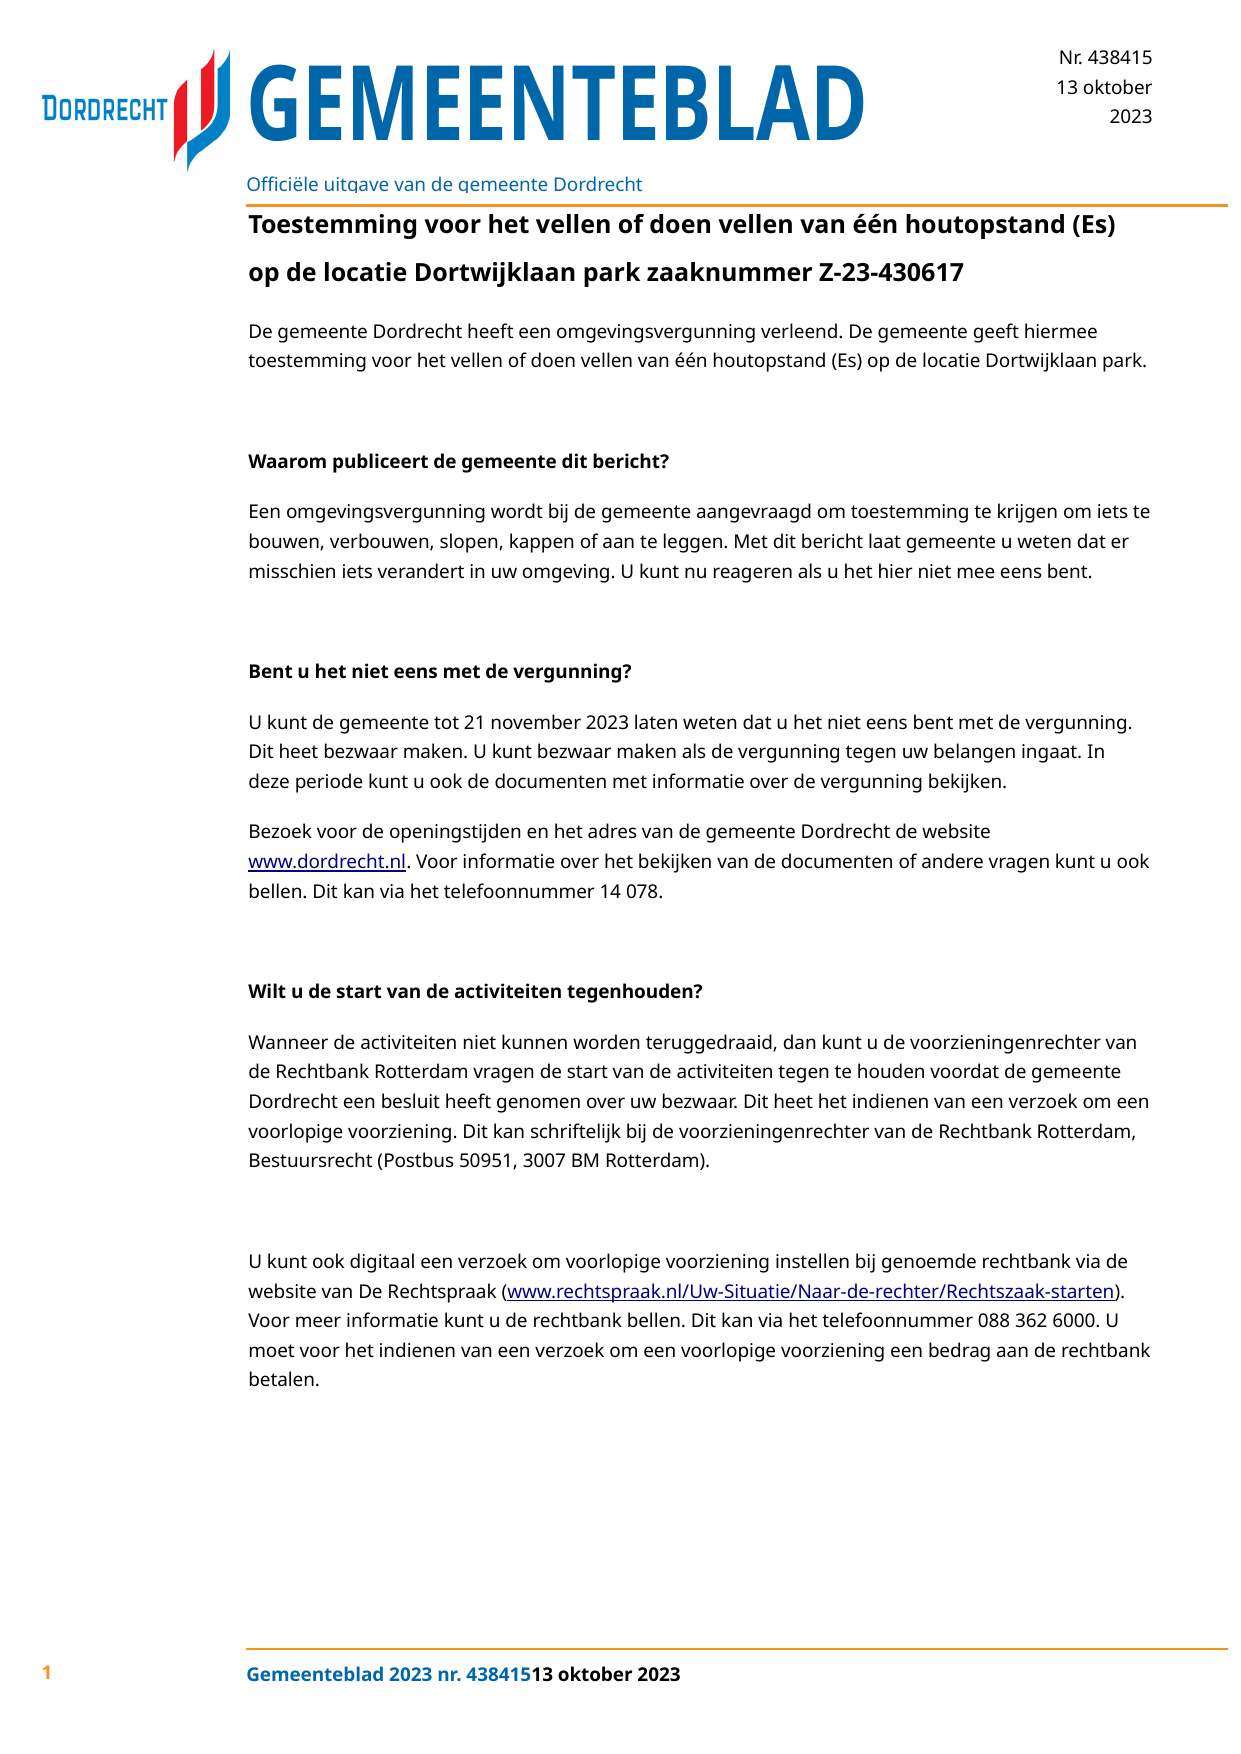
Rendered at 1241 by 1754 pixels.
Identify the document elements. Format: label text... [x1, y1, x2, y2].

text Bezoek voor de openingstijden en het adres van de gemeente Dordrecht de website www.dordrecht.nl. Voor informatie over het bekijken van de documenten of andere vragen kunt u ook bellen. Dit kan via het telefoonnummer 14 078. [248, 819, 1152, 904]
text U kunt ook digitaal een verzoek om voorlopige voorziening instellen bij genoemde rechtbank via de website van De Rechtspraak (www.rechtspraak.nl/Uw-Situatie/Naar-de-rechter/Rechtszaak-starten). Voor meer informatie kunt u de rechtbank bellen. Dit kan via het telefoonnummer 088 362 6000. U moet voor het indienen van een verzoek om een voorlopige voorziening een bedrag aan de rechtbank betalen. [248, 1248, 1152, 1392]
text Een omgevingsvergunning wordt bij de gemeente aangevraagd om toestemming te krijgen om iets te bouwen, verbouwen, slopen, kappen of aan te leggen. Met dit bericht laat gemeente u weten dat er misschien iets verandert in uw omgeving. U kunt nu reageren als u het hier niet mee eens bent. [248, 499, 1152, 584]
text Waarom publiceert de gemeente dit bericht? [248, 448, 1152, 474]
text Wilt u de start van de activiteiten tegenhouden? [248, 979, 1152, 1004]
text Toestemming voor het vellen of doen vellen van één houtopstand (Es) op de locatie Dortwijklaan park zaaknummer Z-23-430617 [248, 207, 1152, 288]
text De gemeente Dordrecht heeft een omgevingsvergunning verleend. De gemeente geeft hiermee toestemming voor het vellen of doen vellen van één houtopstand (Es) op de locatie Dortwijklaan park. [248, 318, 1152, 373]
picture [41, 47, 231, 172]
text Bent u het niet eens met de vergunning? [248, 659, 1152, 684]
text U kunt de gemeente tot 21 november 2023 laten weten dat u het niet eens bent met de vergunning. Dit heet bezwaar maken. U kunt bezwaar maken als de vergunning tegen uw belangen ingaat. In deze periode kunt u ook de documenten met informatie over de vergunning bekijken. [248, 709, 1152, 794]
text Wanneer de activiteiten niet kunnen worden teruggedraaid, dan kunt u de voorzieningenrechter van de Rechtbank Rotterdam vragen de start van de activiteiten tegen te houden voordat de gemeente Dordrecht een besluit heeft genomen over uw bezwaar. Dit heet het indienen van een verzoek om een voorlopige voorziening. Dit kan schriftelijk bij de voorzieningenrechter van de Rechtbank Rotterdam, Bestuursrecht (Postbus 50951, 3007 BM Rotterdam). [248, 1029, 1152, 1173]
